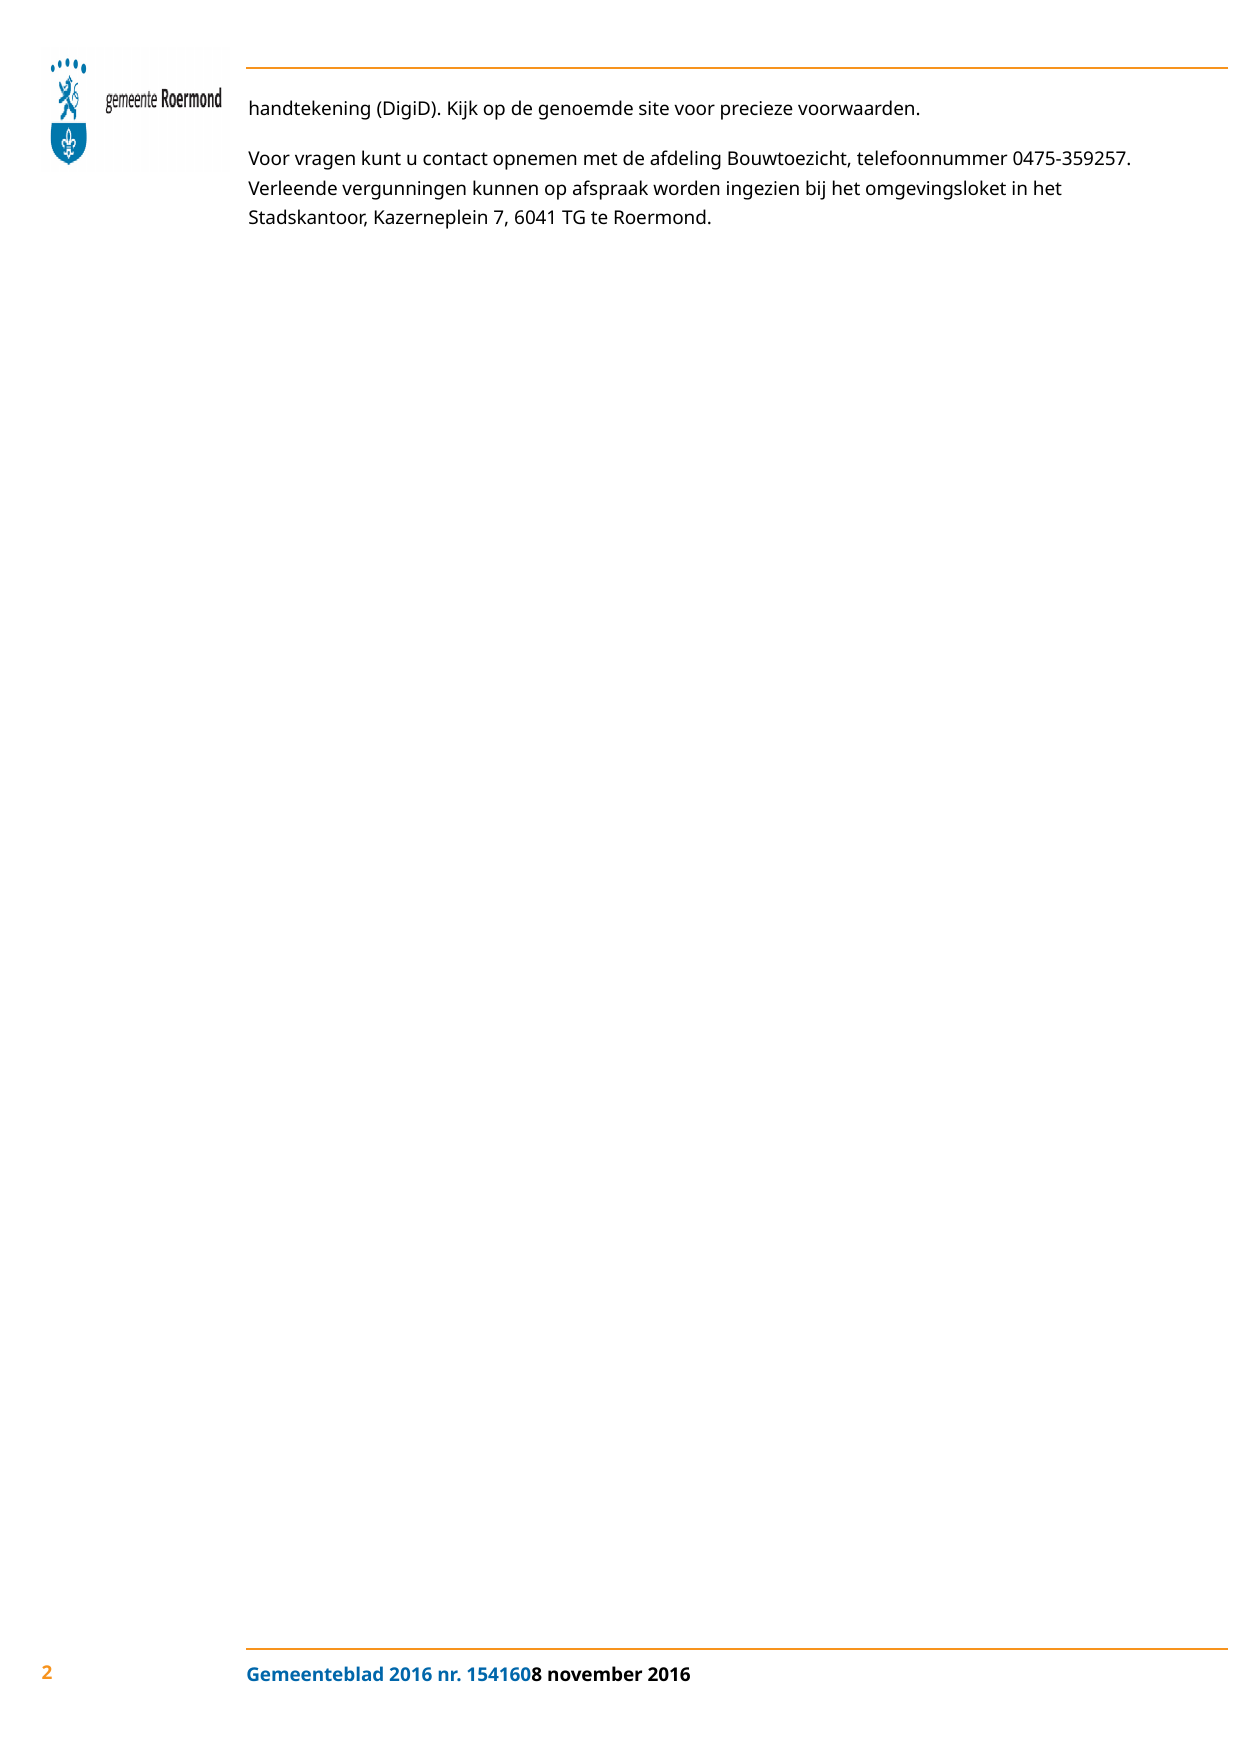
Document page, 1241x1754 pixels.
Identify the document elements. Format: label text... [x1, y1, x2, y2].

picture [41, 47, 231, 172]
text Voor vragen kunt u contact opnemen met de afdeling Bouwtoezicht, telefoonnummer 0475-359257. Verleende vergunningen kunnen op afspraak worden ingezien bij het omgevingsloket in het Stadskantoor, Kazerneplein 7, 6041 TG te Roermond. [248, 145, 1152, 230]
text handtekening (DigiD). Kijk op de genoemde site voor precieze voorwaarden. [248, 95, 1152, 121]
